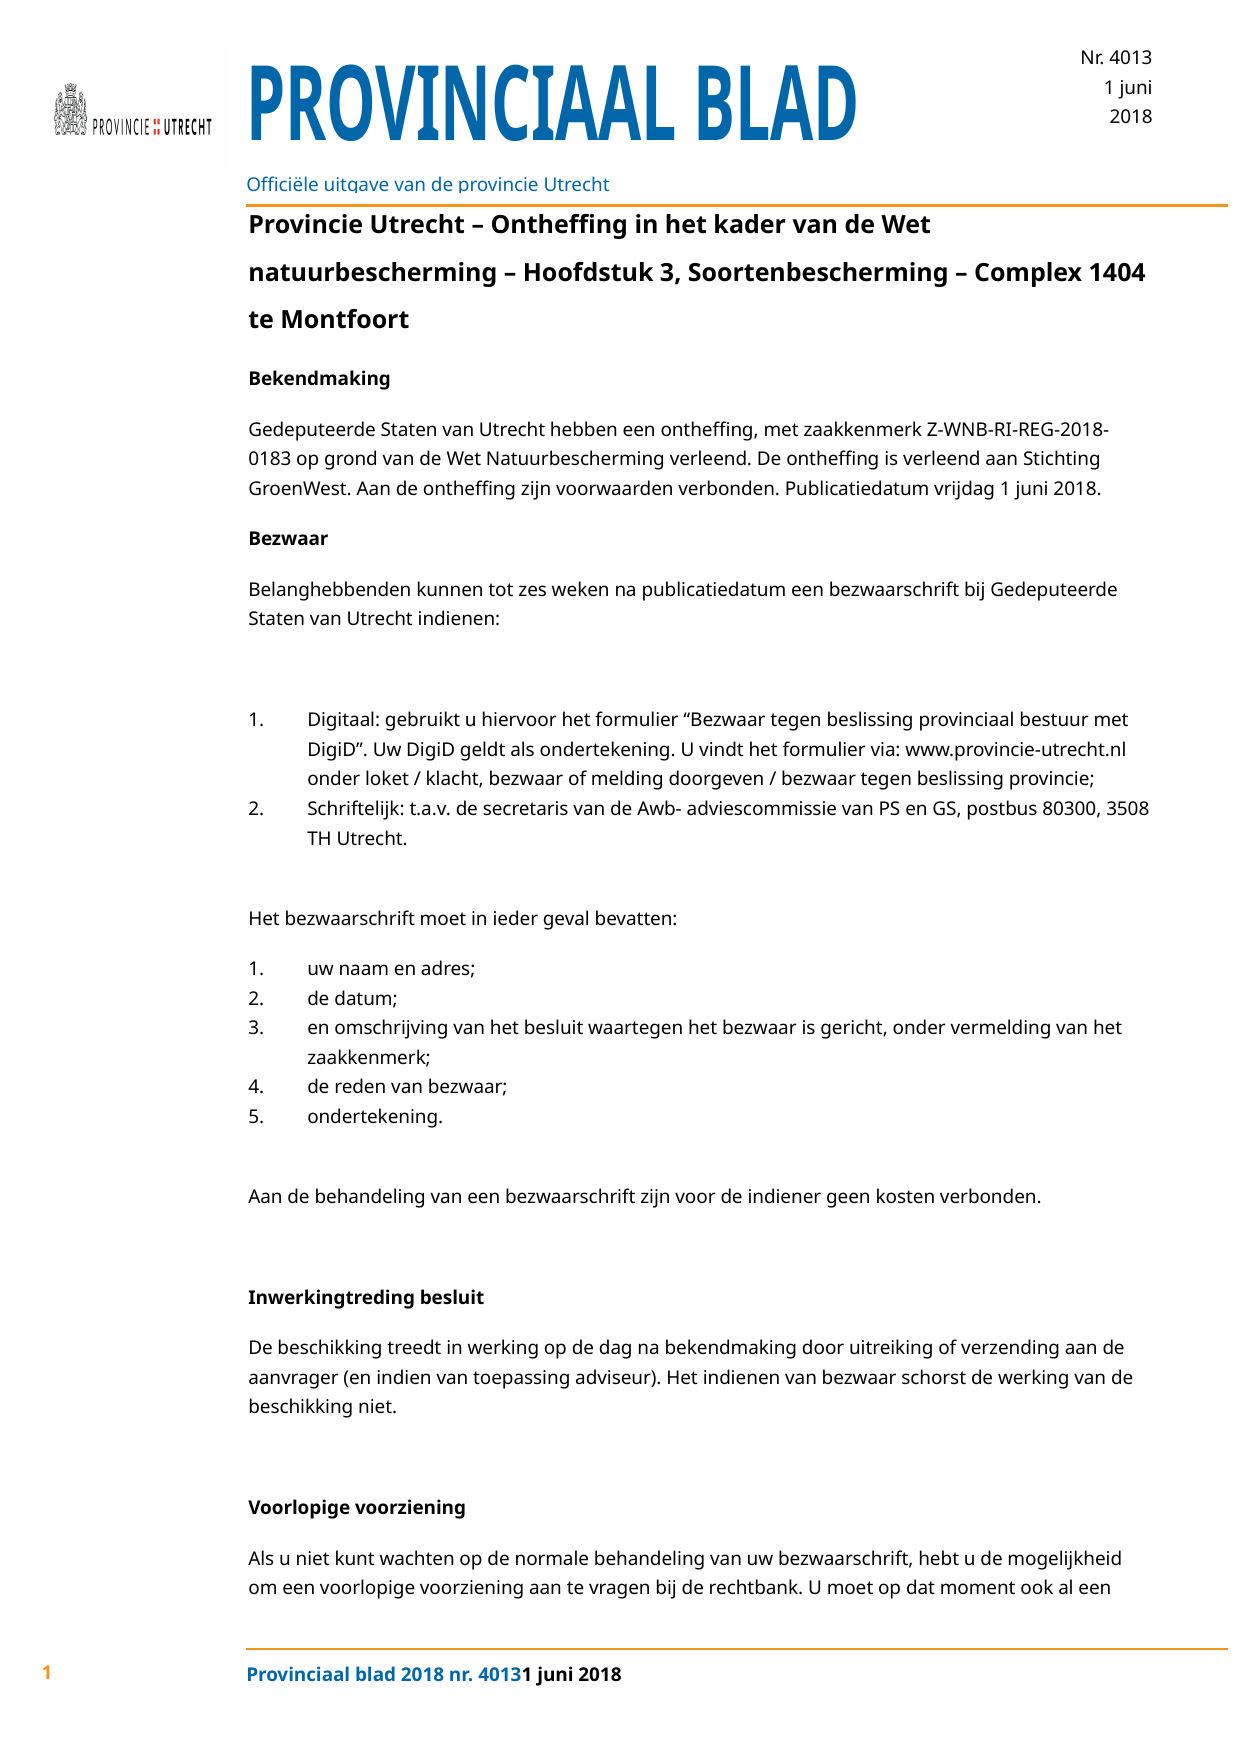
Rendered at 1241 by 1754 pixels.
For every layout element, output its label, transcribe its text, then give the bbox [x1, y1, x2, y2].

picture [41, 47, 231, 172]
text Bezwaar [248, 526, 1152, 551]
list uw naam en adres; [248, 955, 1152, 981]
list en omschrijving van het besluit waartegen het bezwaar is gericht, onder vermelding van het zaakkenmerk; [248, 1014, 1152, 1069]
text Inwerkingtreding besluit [248, 1284, 1152, 1309]
text Bekendmaking [248, 366, 1152, 391]
text Aan de behandeling van een bezwaarschrift zijn voor de indiener geen kosten verbonden. [248, 1183, 1152, 1209]
text Het bezwaarschrift moet in ieder geval bevatten: [248, 905, 1152, 930]
list ondertekening. [248, 1103, 1152, 1129]
text Belanghebbenden kunnen tot zes weken na publicatiedatum een bezwaarschrift bij Gedeputeerde Staten van Utrecht indienen: [248, 576, 1152, 631]
list Schriftelijk: t.a.v. de secretaris van de Awb- adviescommissie van PS en GS, postbus 80300, 3508 TH Utrecht. [248, 795, 1152, 850]
list de datum; [248, 985, 1152, 1010]
text Gedeputeerde Staten van Utrecht hebben een ontheffing, met zaakkenmerk Z-WNB-RI-REG-2018-0183 op grond van de Wet Natuurbescherming verleend. De ontheffing is verleend aan Stichting GroenWest. Aan de ontheffing zijn voorwaarden verbonden. Publicatiedatum vrijdag 1 juni 2018. [248, 416, 1152, 501]
text Provincie Utrecht – Ontheffing in het kader van de Wet natuurbescherming – Hoofdstuk 3, Soortenbescherming – Complex 1404 te Montfoort [248, 207, 1152, 336]
list de reden van bezwaar; [248, 1073, 1152, 1099]
text Als u niet kunt wachten op de normale behandeling van uw bezwaarschrift, hebt u de mogelijkheid om een voorlopige voorziening aan te vragen bij de rechtbank. U moet op dat moment ook al een [248, 1545, 1152, 1600]
text Voorlopige voorziening [248, 1494, 1152, 1520]
text De beschikking treedt in werking op de dag na bekendmaking door uitreiking of verzending aan de aanvrager (en indien van toepassing adviseur). Het indienen van bezwaar schorst de werking van de beschikking niet. [248, 1334, 1152, 1419]
list Digitaal: gebruikt u hiervoor het formulier “Bezwaar tegen beslissing provinciaal bestuur met DigiD”. Uw DigiD geldt als ondertekening. U vindt het formulier via: www.provincie-utrecht.nl onder loket / klacht, bezwaar of melding doorgeven / bezwaar tegen beslissing provincie; [248, 706, 1152, 791]
